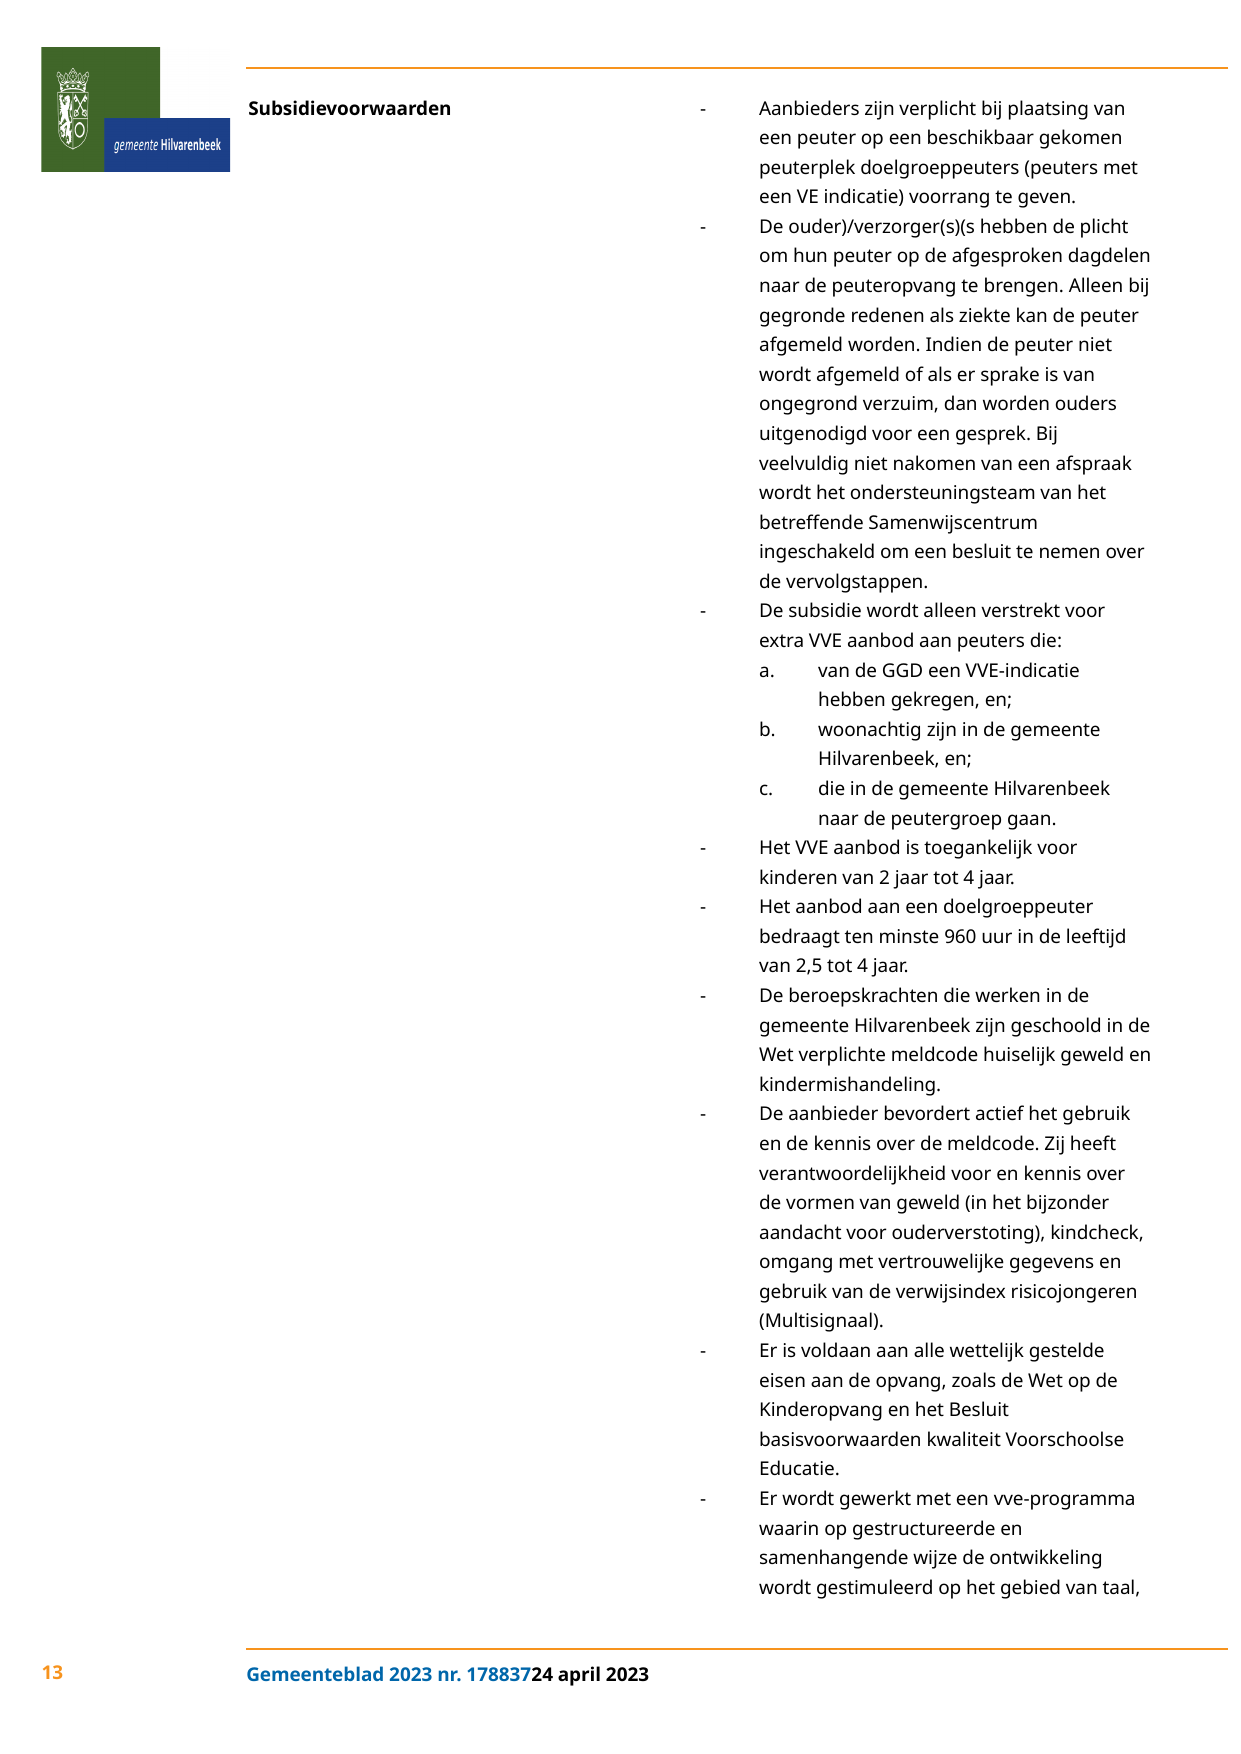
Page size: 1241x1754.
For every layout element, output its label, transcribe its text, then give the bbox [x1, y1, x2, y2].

table_cell Subsidievoorwaarden [248, 95, 700, 1600]
table_cell Aanbieders zijn verplicht bij plaatsing van een peuter op een beschikbaar gekomen peuterplek doelgroeppeuters (peuters met een VE indicatie) voorrang te geven. De ouder)/verzorger(s)(s hebben de plicht om hun peuter op de afgesproken dagdelen naar de peuteropvang te brengen. Alleen bij gegronde redenen als ziekte kan de peuter afgemeld worden. Indien de peuter niet wordt afgemeld of als er sprake is van ongegrond verzuim, dan worden ouders uitgenodigd voor een gesprek. Bij veelvuldig niet nakomen van een afspraak wordt het ondersteuningsteam van het betreffende Samenwijscentrum ingeschakeld om een besluit te nemen over de vervolgstappen. De subsidie wordt alleen verstrekt voor extra VVE aanbod aan peuters die: van de GGD een VVE-indicatie hebben gekregen, en; woonachtig zijn in de gemeente Hilvarenbeek, en; die in de gemeente Hilvarenbeek naar de peutergroep gaan. Het VVE aanbod is toegankelijk voor kinderen van 2 jaar tot 4 jaar. Het aanbod aan een doelgroeppeuter bedraagt ten minste 960 uur in de leeftijd van 2,5 tot 4 jaar. De beroepskrachten die werken in de gemeente Hilvarenbeek zijn geschoold in de Wet verplichte meldcode huiselijk geweld en kindermishandeling. De aanbieder bevordert actief het gebruik en de kennis over de meldcode. Zij heeft verantwoordelijkheid voor en kennis over de vormen van geweld (in het bijzonder aandacht voor ouderverstoting), kindcheck, omgang met vertrouwelijke gegevens en gebruik van de verwijsindex risicojongeren (Multisignaal). Er is voldaan aan alle wettelijk gestelde eisen aan de opvang, zoals de Wet op de Kinderopvang en het Besluit basisvoorwaarden kwaliteit Voorschoolse Educatie. Er wordt gewerkt met een vve-programma waarin op gestructureerde en samenhangende wijze de ontwikkeling wordt gestimuleerd op het gebied van taal, [700, 95, 1152, 1600]
picture [41, 47, 231, 172]
